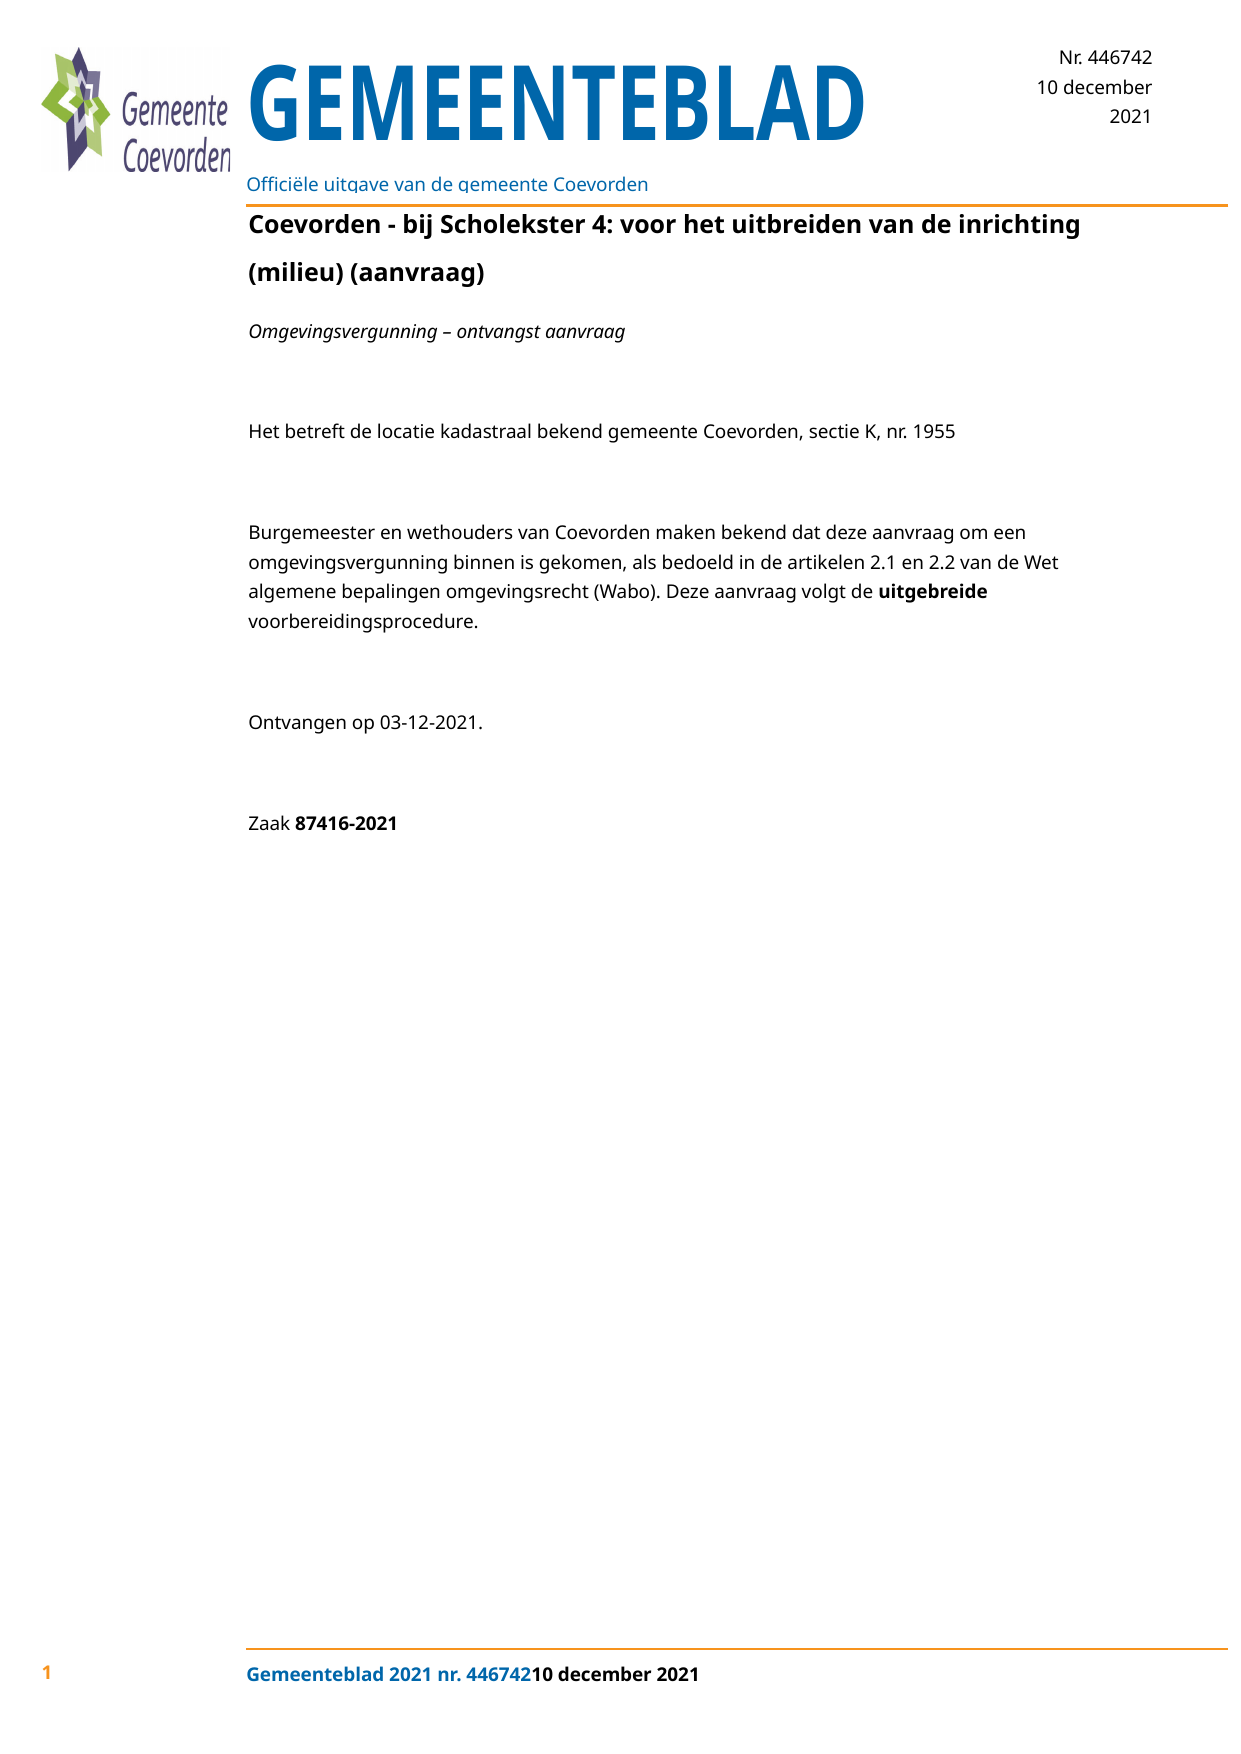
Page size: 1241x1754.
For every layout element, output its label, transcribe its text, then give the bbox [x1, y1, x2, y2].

text Zaak 87416-2021 [248, 810, 1152, 836]
text Coevorden - bij Scholekster 4: voor het uitbreiden van de inrichting (milieu) (aanvraag) [248, 207, 1152, 288]
text Ontvangen op 03-12-2021. [248, 709, 1152, 735]
picture [41, 47, 231, 172]
text Omgevingsvergunning – ontvangst aanvraag [248, 318, 1152, 344]
text Het betreft de locatie kadastraal bekend gemeente Coevorden, sectie K, nr. 1955 [248, 419, 1152, 444]
text Burgemeester en wethouders van Coevorden maken bekend dat deze aanvraag om een omgevingsvergunning binnen is gekomen, als bedoeld in de artikelen 2.1 en 2.2 van de Wet algemene bepalingen omgevingsrecht (Wabo). Deze aanvraag volgt de uitgebreide voorbereidingsprocedure. [248, 519, 1152, 634]
